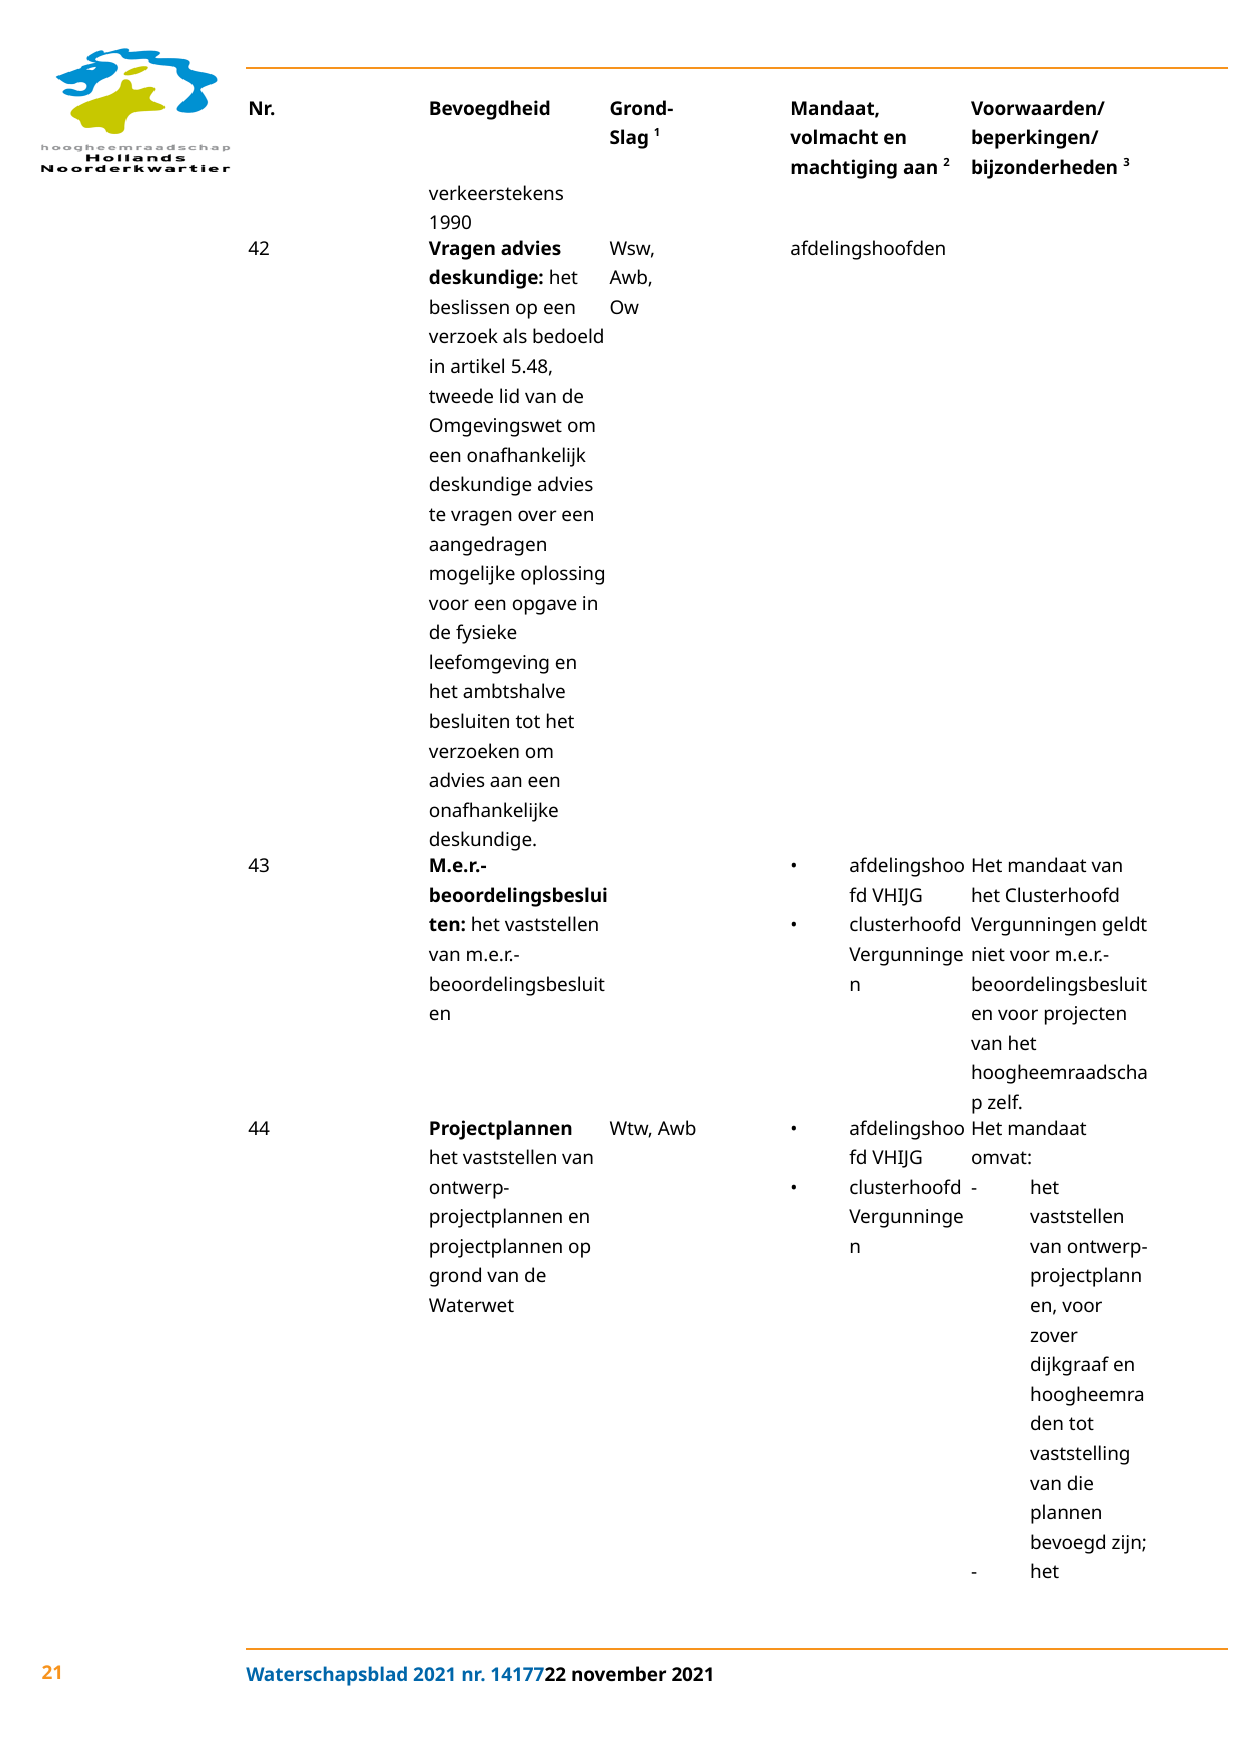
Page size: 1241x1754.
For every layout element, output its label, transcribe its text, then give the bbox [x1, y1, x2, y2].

table_cell Het mandaat omvat: het vaststellen van ontwerp- projectplannen, voor zover dijkgraaf en hoogheemraden tot vaststelling van die plannen bevoegd zijn; het [971, 1115, 1152, 1584]
table_cell Wtw, Awb [609, 1115, 790, 1584]
table_cell afdelingshoofd VHIJG clusterhoofd Vergunningen [790, 1115, 971, 1584]
table_cell Projectplannen het vaststellen van ontwerp-projectplannen en projectplannen op grond van de Waterwet [429, 1115, 609, 1584]
table_cell [790, 180, 971, 235]
table_cell Wsw, Awb, Ow [609, 235, 790, 852]
table_cell [971, 235, 1152, 852]
table_cell Het mandaat van het Clusterhoofd Vergunningen geldt niet voor m.e.r.-beoordelingsbesluiten voor projecten van het hoogheemraadschap zelf. [971, 853, 1152, 1115]
table_cell [609, 853, 790, 1115]
table_header Mandaat, volmacht en machtiging aan 2 [790, 95, 971, 180]
table_cell M.e.r.-beoordelingsbesluiten: het vaststellen van m.e.r.-beoordelingsbesluiten [429, 853, 609, 1115]
table_cell Vragen advies deskundige: het beslissen op een verzoek als bedoeld in artikel 5.48, tweede lid van de Omgevingswet om een onafhankelijk deskundige advies te vragen over een aangedragen mogelijke oplossing voor een opgave in de fysieke leefomgeving en het ambtshalve besluiten tot het verzoeken om advies aan een onafhankelijke deskundige. [429, 235, 609, 852]
table_cell verkeerstekens 1990 [429, 180, 609, 235]
table_header Nr. [248, 95, 429, 180]
table_cell afdelingshoofden [790, 235, 971, 852]
table_header Bevoegdheid [429, 95, 609, 180]
table_header Grond- Slag 1 [609, 95, 790, 180]
table_cell 42 [248, 235, 429, 852]
table_cell afdelingshoofd VHIJG clusterhoofd Vergunningen [790, 853, 971, 1115]
table_cell [248, 180, 429, 235]
table_cell 43 [248, 853, 429, 1115]
table_cell [971, 180, 1152, 235]
picture [41, 47, 231, 172]
table_header Voorwaarden/beperkingen/ bijzonderheden 3 [971, 95, 1152, 180]
table_cell 44 [248, 1115, 429, 1584]
table_cell [609, 180, 790, 235]
